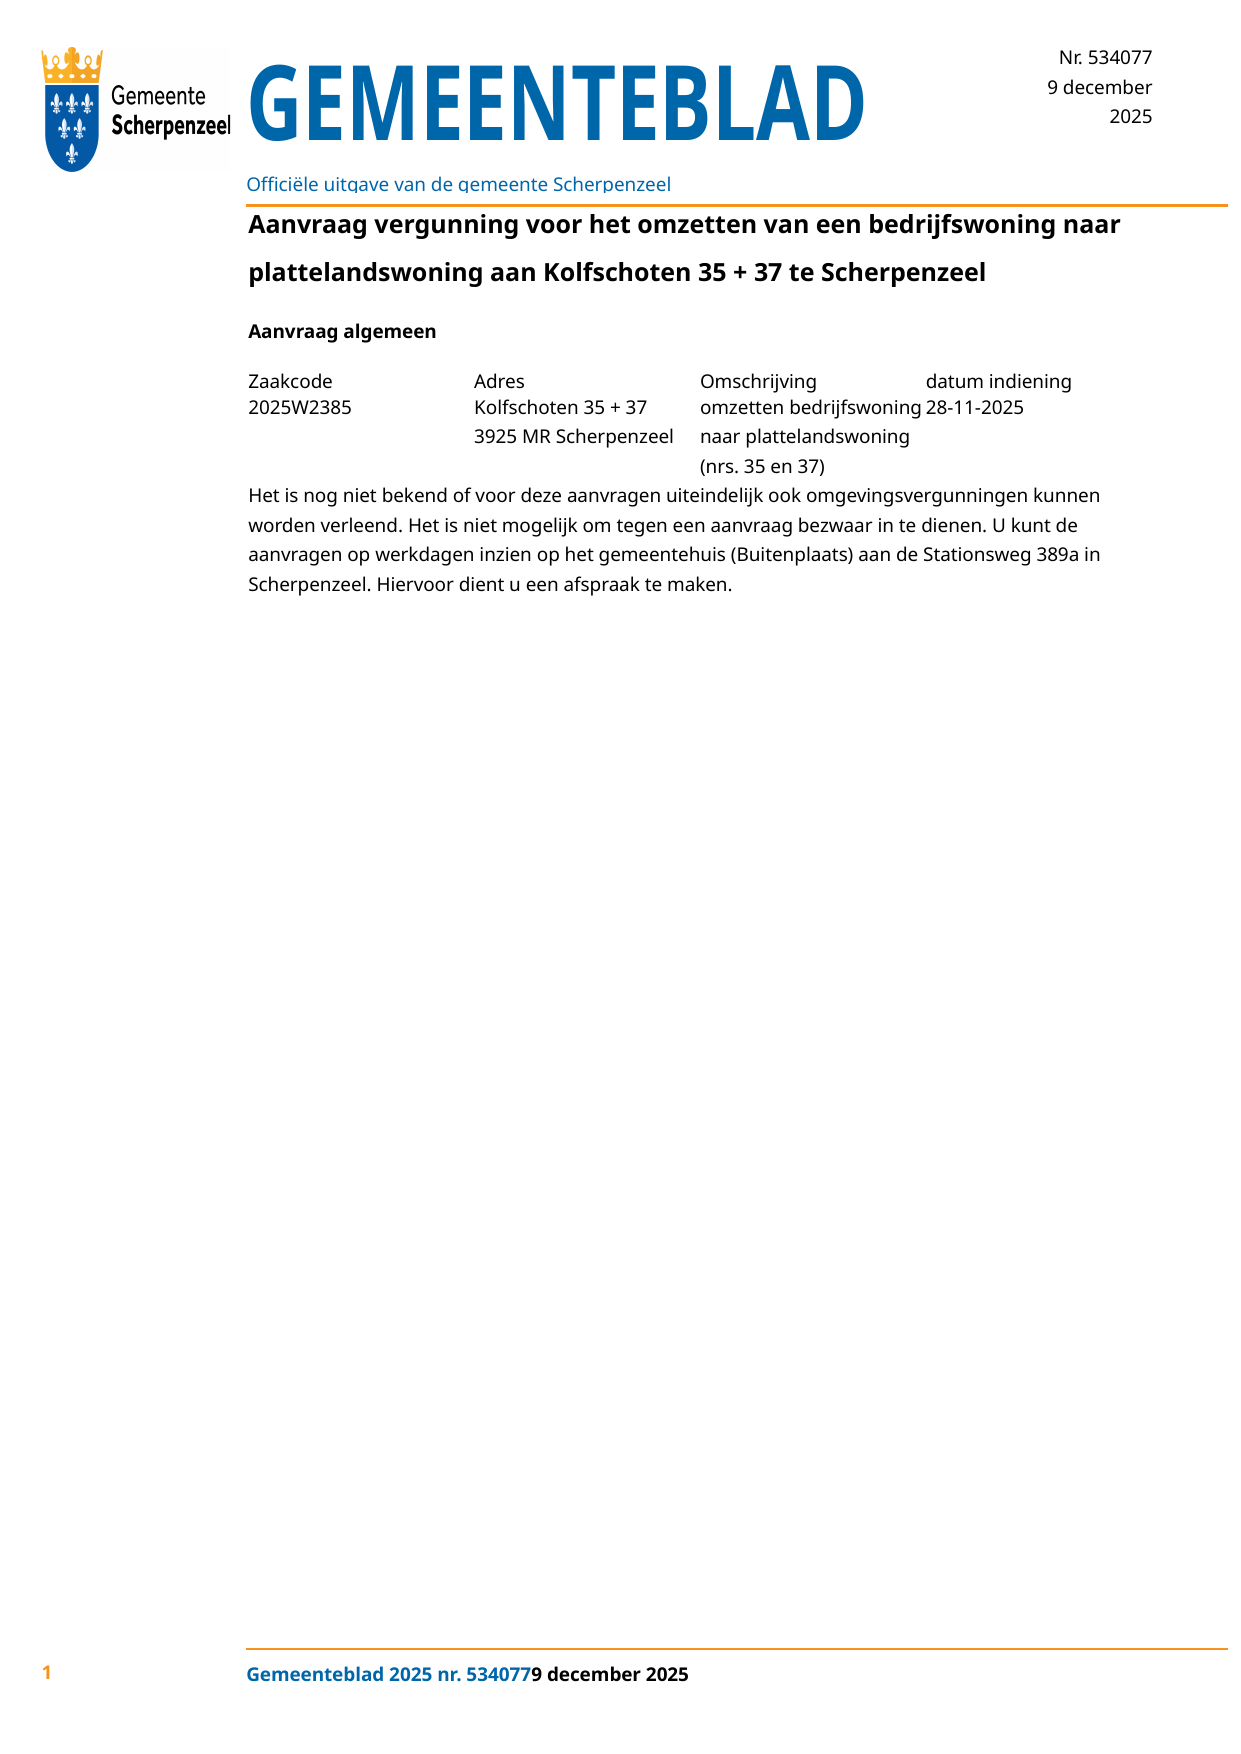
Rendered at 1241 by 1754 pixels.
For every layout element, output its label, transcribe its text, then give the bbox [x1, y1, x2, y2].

text Aanvraag vergunning voor het omzetten van een bedrijfswoning naar plattelandswoning aan Kolfschoten 35 + 37 te Scherpenzeel [248, 207, 1152, 288]
table_header datum indiening [926, 369, 1152, 394]
table_cell Kolfschoten 35 + 37 3925 MR Scherpenzeel [474, 394, 700, 479]
table_cell 2025W2385 [248, 394, 474, 479]
table_cell omzetten bedrijfswoning naar plattelandswoning (nrs. 35 en 37) [700, 394, 926, 479]
table_cell 28-11-2025 [926, 394, 1152, 479]
table_header Omschrijving [700, 369, 926, 394]
table_header Zaakcode [248, 369, 474, 394]
table_header Adres [474, 369, 700, 394]
text Het is nog niet bekend of voor deze aanvragen uiteindelijk ook omgevingsvergunningen kunnen worden verleend. Het is niet mogelijk om tegen een aanvraag bezwaar in te dienen. U kunt de aanvragen op werkdagen inzien op het gemeentehuis (Buitenplaats) aan de Stationsweg 389a in Scherpenzeel. Hiervoor dient u een afspraak te maken. [248, 482, 1152, 597]
text Aanvraag algemeen [248, 318, 1152, 344]
picture [41, 47, 231, 172]
